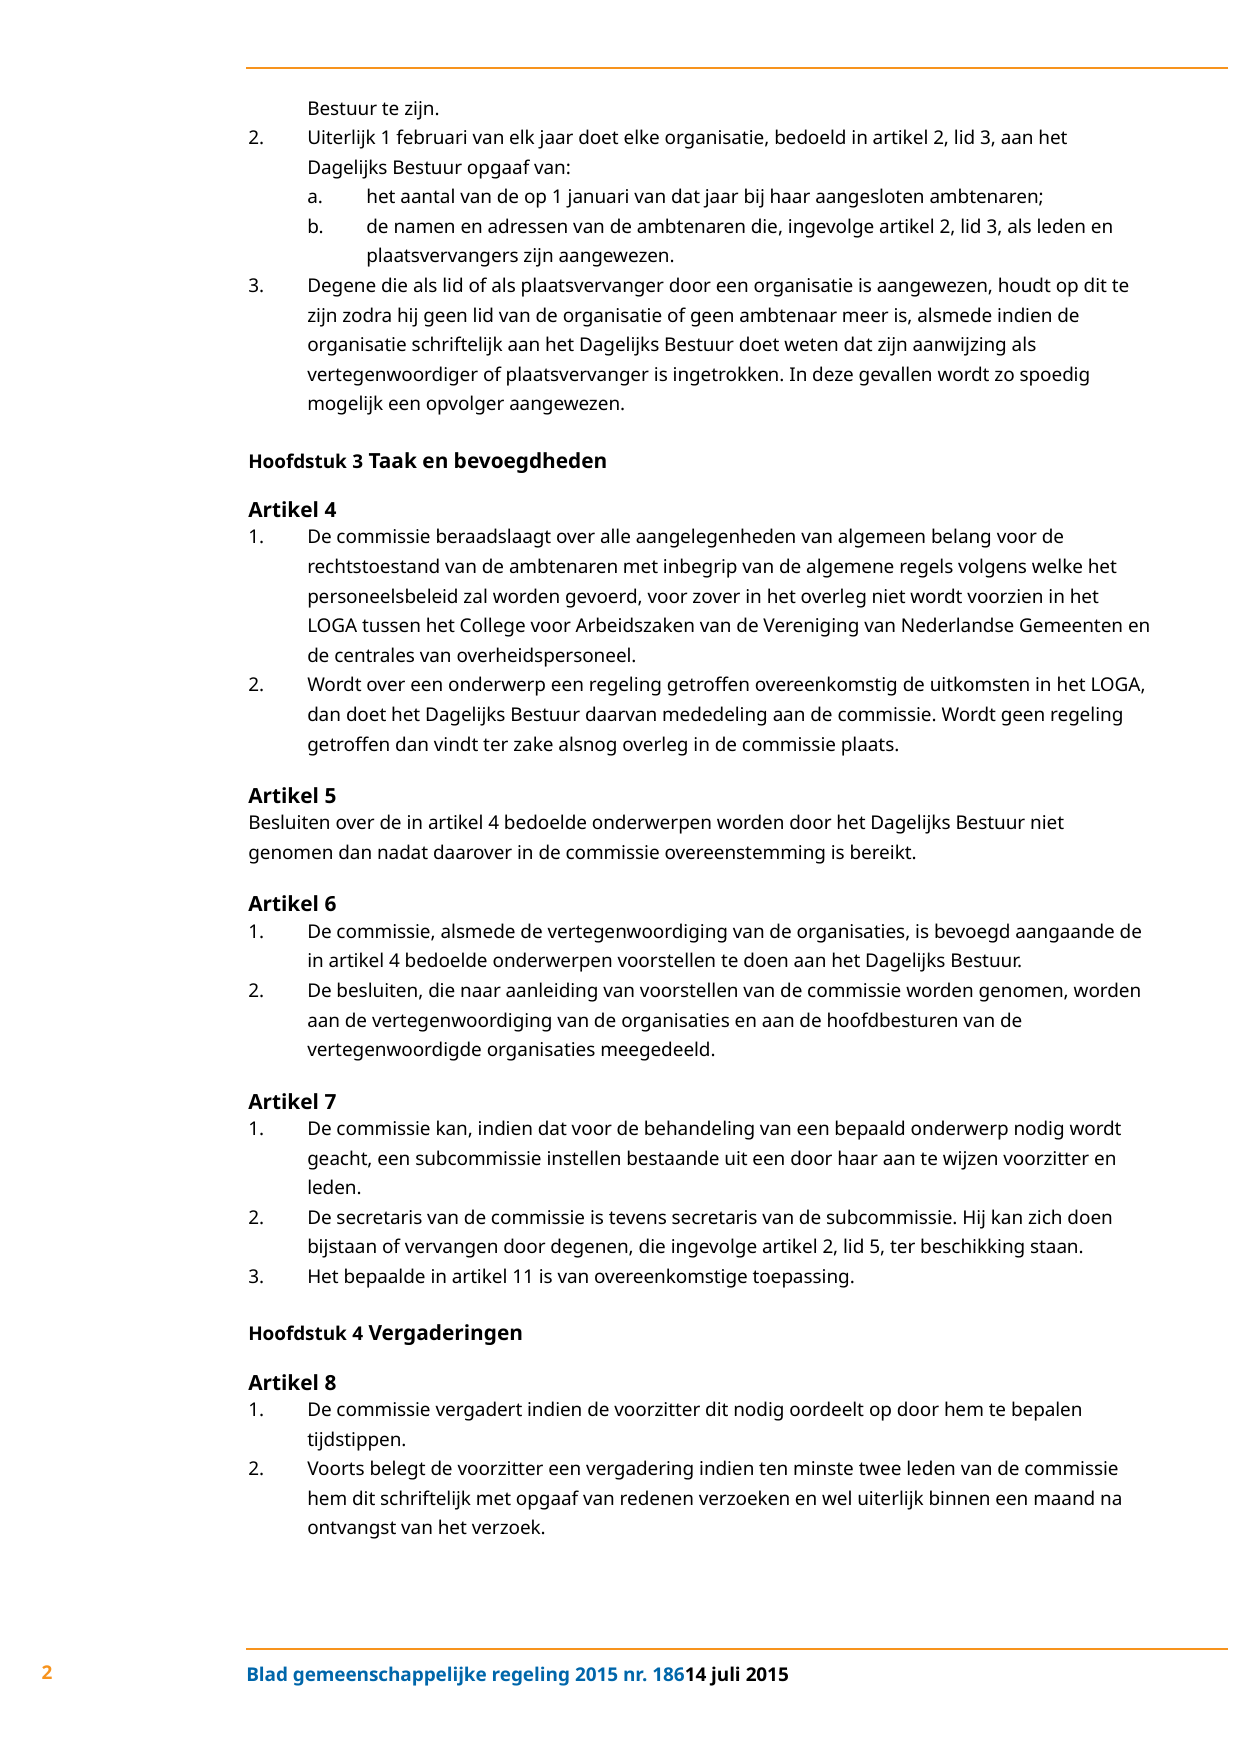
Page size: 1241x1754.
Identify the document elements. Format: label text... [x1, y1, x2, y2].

list De besluiten, die naar aanleiding van voorstellen van de commissie worden genomen, worden aan de vertegenwoordiging van de organisaties en aan de hoofdbesturen van de vertegenwoordigde organisaties meegedeeld. [248, 977, 1152, 1062]
text Besluiten over de in artikel 4 bedoelde onderwerpen worden door het Dagelijks Bestuur niet genomen dan nadat daarover in de commissie overeenstemming is bereikt. [248, 809, 1152, 865]
list Bestuur te zijn. [248, 95, 1152, 121]
list De secretaris van de commissie is tevens secretaris van de subcommissie. Hij kan zich doen bijstaan of vervangen door degenen, die ingevolge artikel 2, lid 5, ter beschikking staan. [248, 1204, 1152, 1259]
list De commissie beraadslaagt over alle aangelegenheden van algemeen belang voor de rechtstoestand van de ambtenaren met inbegrip van de algemene regels volgens welke het personeelsbeleid zal worden gevoerd, voor zover in het overleg niet wordt voorzien in het LOGA tussen het College voor Arbeidszaken van de Vereniging van Nederlandse Gemeenten en de centrales van overheidspersoneel. [248, 524, 1152, 668]
list Uiterlijk 1 februari van elk jaar doet elke organisatie, bedoeld in artikel 2, lid 3, aan het Dagelijks Bestuur opgaaf van: [248, 124, 1152, 180]
list Het bepaalde in artikel 11 is van overeenkomstige toepassing. [248, 1263, 1152, 1289]
text Hoofdstuk 4 Vergaderingen [248, 1318, 1152, 1347]
list de namen en adressen van de ambtenaren die, ingevolge artikel 2, lid 3, als leden en plaatsvervangers zijn aangewezen. [307, 213, 1152, 268]
text Artikel 4 [248, 495, 1152, 524]
list De commissie, alsmede de vertegenwoordiging van de organisaties, is bevoegd aangaande de in artikel 4 bedoelde onderwerpen voorstellen te doen aan het Dagelijks Bestuur. [248, 918, 1152, 973]
list het aantal van de op 1 januari van dat jaar bij haar aangesloten ambtenaren; [307, 183, 1152, 209]
list Degene die als lid of als plaatsvervanger door een organisatie is aangewezen, houdt op dit te zijn zodra hij geen lid van de organisatie of geen ambtenaar meer is, alsmede indien de organisatie schriftelijk aan het Dagelijks Bestuur doet weten dat zijn aanwijzing als vertegenwoordiger of plaatsvervanger is ingetrokken. In deze gevallen wordt zo spoedig mogelijk een opvolger aangewezen. [248, 272, 1152, 416]
list De commissie vergadert indien de voorzitter dit nodig oordeelt op door hem te bepalen tijdstippen. [248, 1396, 1152, 1451]
text Artikel 6 [248, 889, 1152, 918]
list Voorts belegt de voorzitter een vergadering indien ten minste twee leden van de commissie hem dit schriftelijk met opgaaf van redenen verzoeken en wel uiterlijk binnen een maand na ontvangst van het verzoek. [248, 1455, 1152, 1540]
list De commissie kan, indien dat voor de behandeling van een bepaald onderwerp nodig wordt geacht, een subcommissie instellen bestaande uit een door haar aan te wijzen voorzitter en leden. [248, 1115, 1152, 1200]
text Artikel 5 [248, 781, 1152, 809]
list Wordt over een onderwerp een regeling getroffen overeenkomstig de uitkomsten in het LOGA, dan doet het Dagelijks Bestuur daarvan mededeling aan de commissie. Wordt geen regeling getroffen dan vindt ter zake alsnog overleg in de commissie plaats. [248, 672, 1152, 756]
text Artikel 8 [248, 1368, 1152, 1396]
text Artikel 7 [248, 1087, 1152, 1115]
text Hoofdstuk 3 Taak en bevoegdheden [248, 446, 1152, 474]
picture [41, 47, 231, 172]
